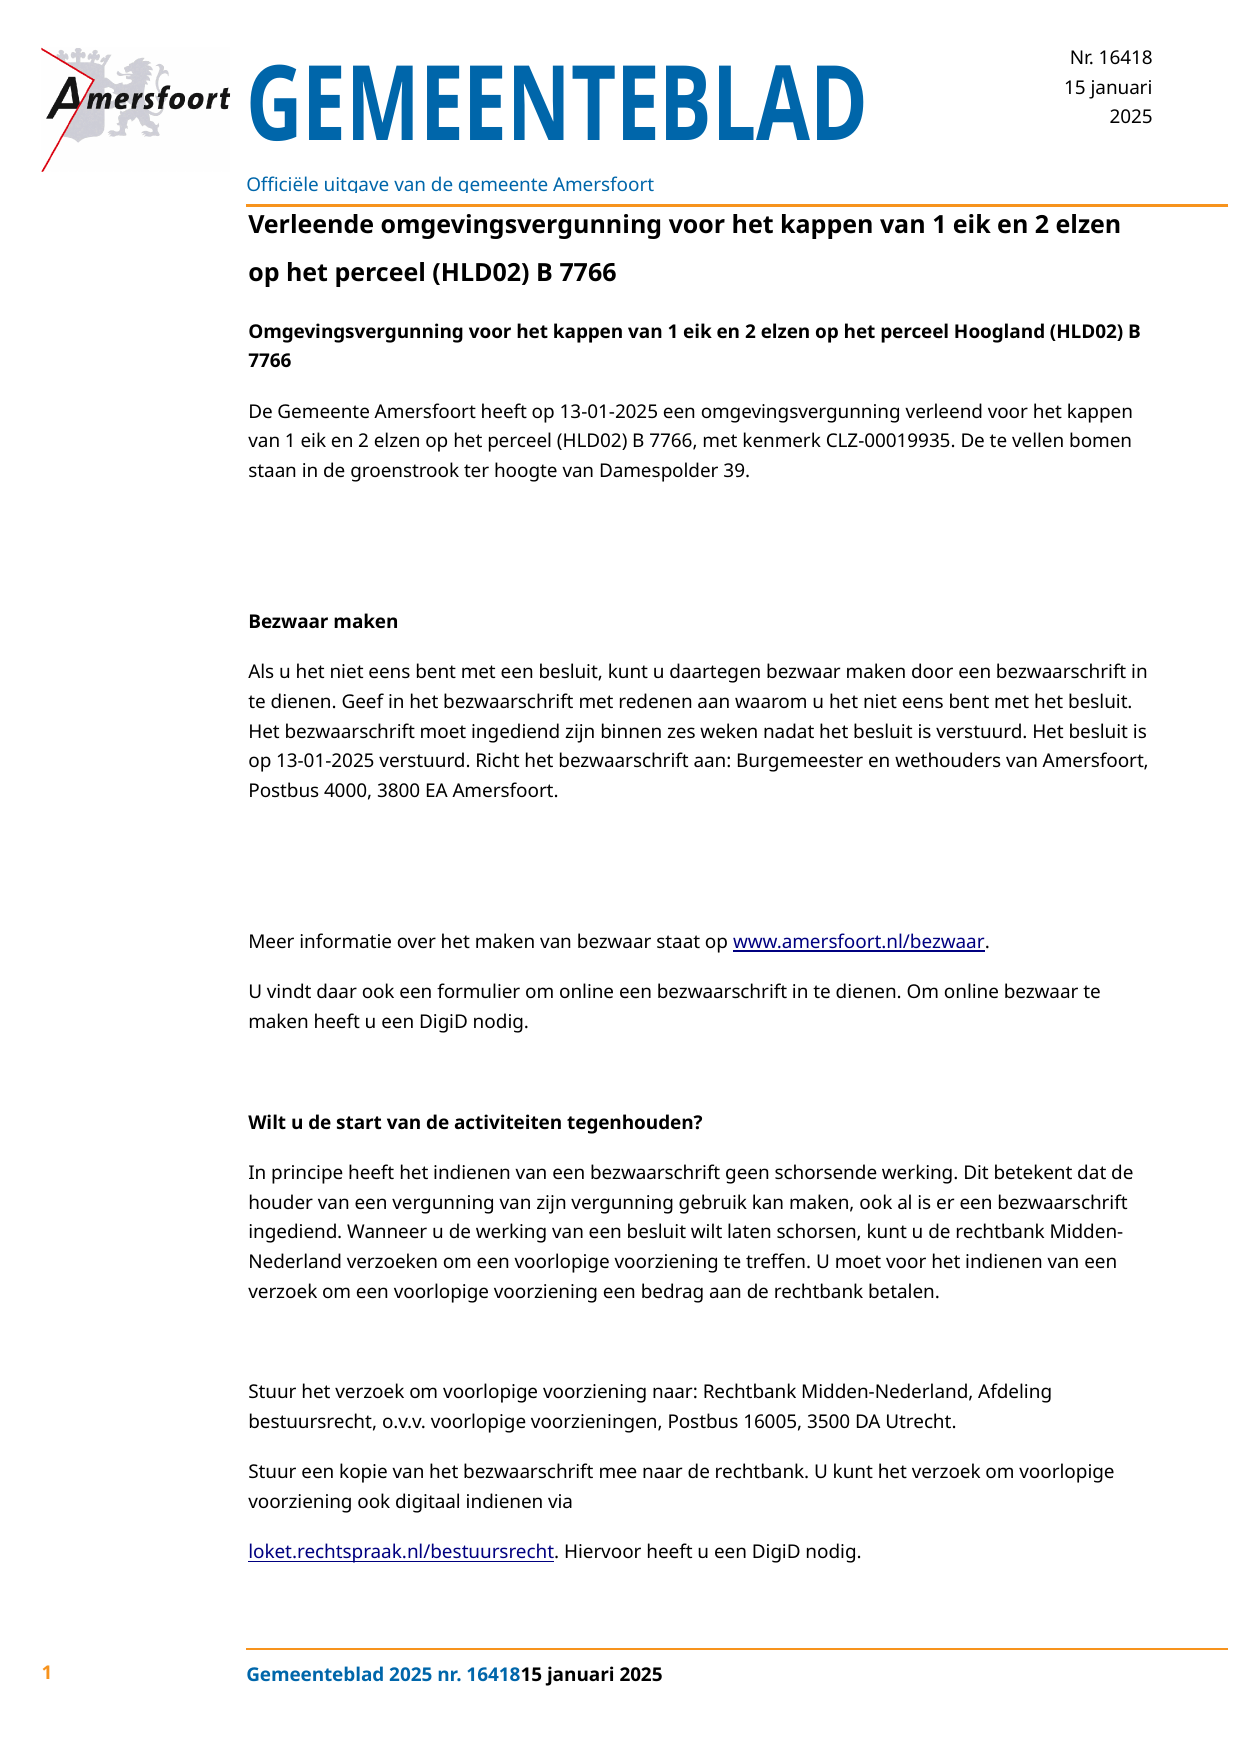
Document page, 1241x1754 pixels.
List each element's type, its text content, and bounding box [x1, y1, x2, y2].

picture [41, 47, 231, 172]
text Meer informatie over het maken van bezwaar staat op www.amersfoort.nl/bezwaar. [248, 928, 1152, 954]
text Bezwaar maken [248, 608, 1152, 634]
text Verleende omgevingsvergunning voor het kappen van 1 eik en 2 elzen op het perceel (HLD02) B 7766 [248, 207, 1152, 288]
text Omgevingsvergunning voor het kappen van 1 eik en 2 elzen op het perceel Hoogland (HLD02) B 7766 [248, 318, 1152, 373]
text Als u het niet eens bent met een besluit, kunt u daartegen bezwaar maken door een bezwaarschrift in te dienen. Geef in het bezwaarschrift met redenen aan waarom u het niet eens bent met het besluit. Het bezwaarschrift moet ingediend zijn binnen zes weken nadat het besluit is verstuurd. Het besluit is op 13-01-2025 verstuurd. Richt het bezwaarschrift aan: Burgemeester en wethouders van Amersfoort, Postbus 4000, 3800 EA Amersfoort. [248, 659, 1152, 803]
text loket.rechtspraak.nl/bestuursrecht. Hiervoor heeft u een DigiD nodig. [248, 1539, 1152, 1564]
text Stuur een kopie van het bezwaarschrift mee naar de rechtbank. U kunt het verzoek om voorlopige voorziening ook digitaal indienen via [248, 1459, 1152, 1514]
text In principe heeft het indienen van een bezwaarschrift geen schorsende werking. Dit betekent dat de houder van een vergunning van zijn vergunning gebruik kan maken, ook al is er een bezwaarschrift ingediend. Wanneer u de werking van een besluit wilt laten schorsen, kunt u de rechtbank Midden-Nederland verzoeken om een voorlopige voorziening te treffen. U moet voor het indienen van een verzoek om een voorlopige voorziening een bedrag aan de rechtbank betalen. [248, 1159, 1152, 1304]
text Wilt u de start van de activiteiten tegenhouden? [248, 1109, 1152, 1135]
text De Gemeente Amersfoort heeft op 13-01-2025 een omgevingsvergunning verleend voor het kappen van 1 eik en 2 elzen op het perceel (HLD02) B 7766, met kenmerk CLZ-00019935. De te vellen bomen staan in de groenstrook ter hoogte van Damespolder 39. [248, 398, 1152, 483]
text Stuur het verzoek om voorlopige voorziening naar: Rechtbank Midden-Nederland, Afdeling bestuursrecht, o.v.v. voorlopige voorzieningen, Postbus 16005, 3500 DA Utrecht. [248, 1379, 1152, 1434]
text U vindt daar ook een formulier om online een bezwaarschrift in te dienen. Om online bezwaar te maken heeft u een DigiD nodig. [248, 979, 1152, 1034]
